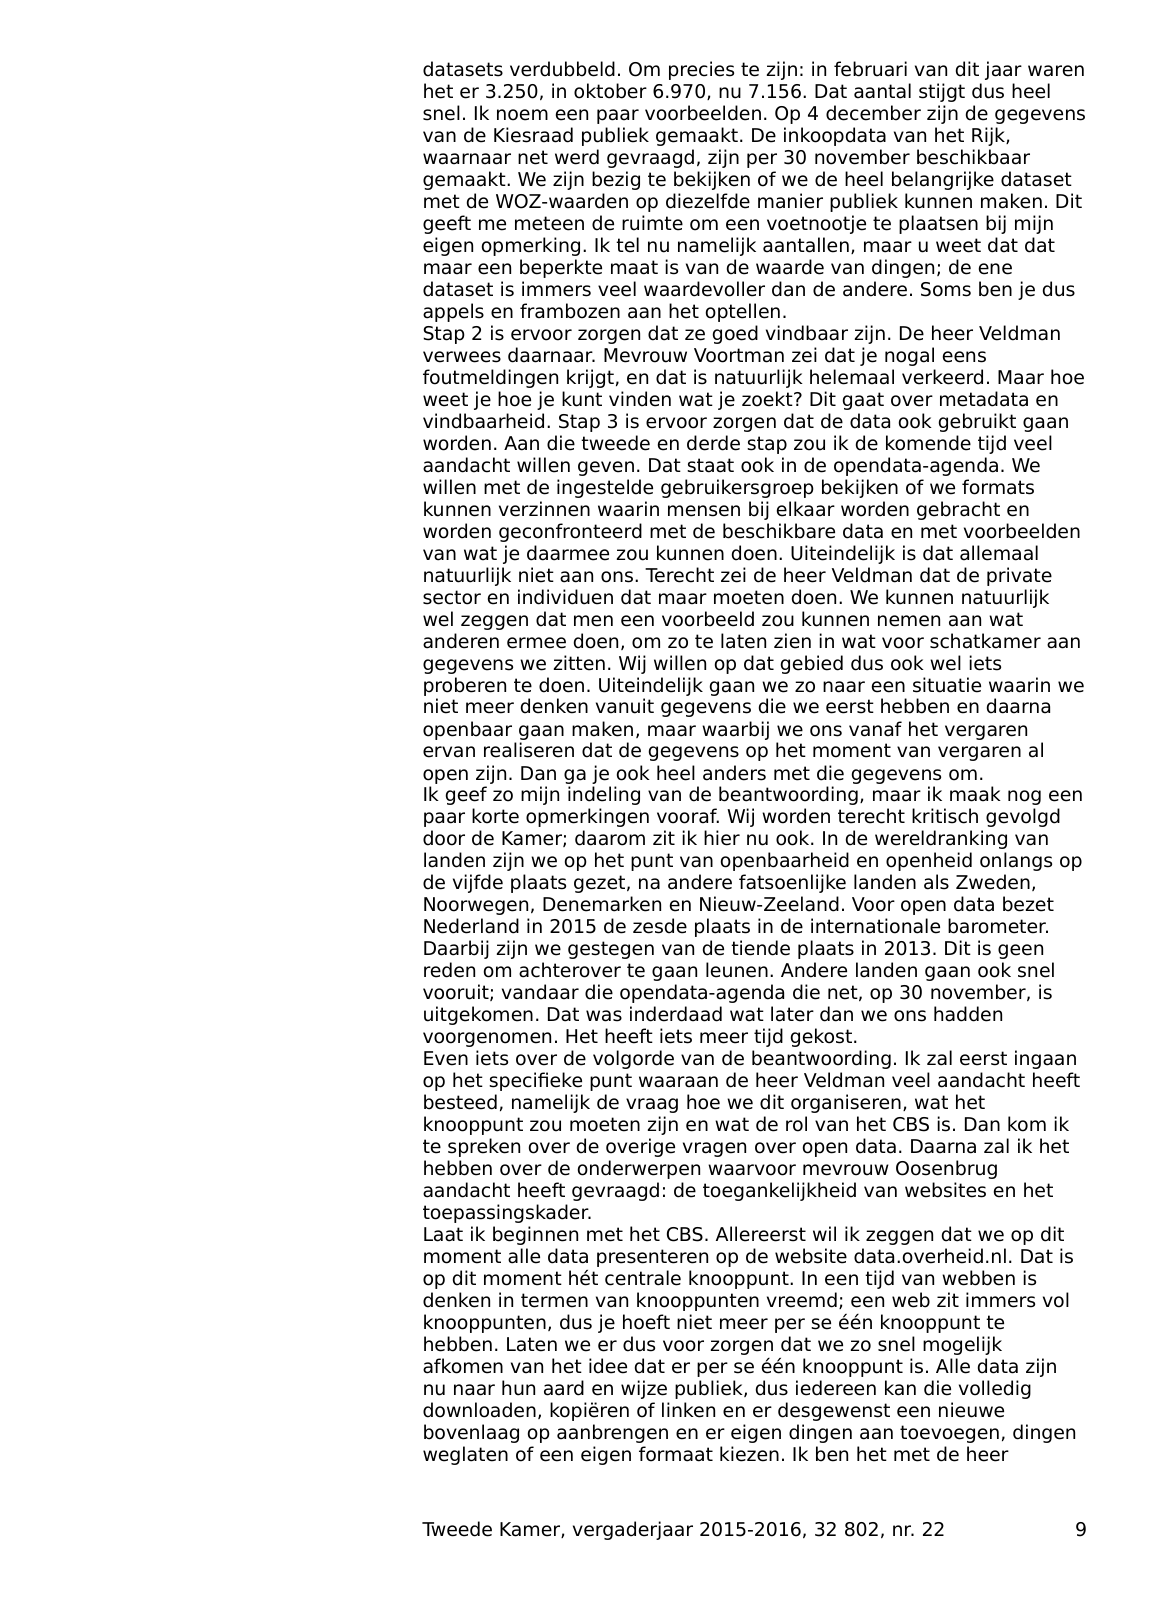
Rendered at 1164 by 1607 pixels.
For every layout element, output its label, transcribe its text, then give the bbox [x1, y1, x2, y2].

text Ik geef zo mijn indeling van de beantwoording, maar ik maak nog een paar korte opmerkingen vooraf. Wij worden terecht kritisch gevolgd door de Kamer; daarom zit ik hier nu ook. In de wereldranking van landen zijn we op het punt van openbaarheid en openheid onlangs op de vijfde plaats gezet, na andere fatsoenlijke landen als Zweden, Noorwegen, Denemarken en Nieuw-Zeeland. Voor open data bezet Nederland in 2015 de zesde plaats in de internationale barometer. Daarbij zijn we gestegen van de tiende plaats in 2013. Dit is geen reden om achterover te gaan leunen. Andere landen gaan ook snel vooruit; vandaar die opendata-agenda die net, op 30 november, is uitgekomen. Dat was inderdaad wat later dan we ons hadden voorgenomen. Het heeft iets meer tijd gekost. [422, 784, 1087, 1048]
text Laat ik beginnen met het CBS. Allereerst wil ik zeggen dat we op dit moment alle data presenteren op de website data.overheid.nl. Dat is op dit moment hét centrale knooppunt. In een tijd van webben is denken in termen van knooppunten vreemd; een web zit immers vol knooppunten, dus je hoeft niet meer per se één knooppunt te hebben. Laten we er dus voor zorgen dat we zo snel mogelijk afkomen van het idee dat er per se één knooppunt is. Alle data zijn nu naar hun aard en wijze publiek, dus iedereen kan die volledig downloaden, kopiëren of linken en er desgewenst een nieuwe bovenlaag op aanbrengen en er eigen dingen aan toevoegen, dingen weglaten of een eigen formaat kiezen. Ik ben het met de heer [422, 1224, 1087, 1466]
text Stap 2 is ervoor zorgen dat ze goed vindbaar zijn. De heer Veldman verwees daarnaar. Mevrouw Voortman zei dat je nogal eens foutmeldingen krijgt, en dat is natuurlijk helemaal verkeerd. Maar hoe weet je hoe je kunt vinden wat je zoekt? Dit gaat over metadata en vindbaarheid. Stap 3 is ervoor zorgen dat de data ook gebruikt gaan worden. Aan die tweede en derde stap zou ik de komende tijd veel aandacht willen geven. Dat staat ook in de opendata-agenda. We willen met de ingestelde gebruikersgroep bekijken of we formats kunnen verzinnen waarin mensen bij elkaar worden gebracht en worden geconfronteerd met de beschikbare data en met voorbeelden van wat je daarmee zou kunnen doen. Uiteindelijk is dat allemaal natuurlijk niet aan ons. Terecht zei de heer Veldman dat de private sector en individuen dat maar moeten doen. We kunnen natuurlijk wel zeggen dat men een voorbeeld zou kunnen nemen aan wat anderen ermee doen, om zo te laten zien in wat voor schatkamer aan gegevens we zitten. Wij willen op dat gebied dus ook wel iets proberen te doen. Uiteindelijk gaan we zo naar een situatie waarin we niet meer denken vanuit gegevens die we eerst hebben en daarna openbaar gaan maken, maar waarbij we ons vanaf het vergaren ervan realiseren dat de gegevens op het moment van vergaren al open zijn. Dan ga je ook heel anders met die gegevens om. [422, 323, 1087, 784]
text Even iets over de volgorde van de beantwoording. Ik zal eerst ingaan op het specifieke punt waaraan de heer Veldman veel aandacht heeft besteed, namelijk de vraag hoe we dit organiseren, wat het knooppunt zou moeten zijn en wat de rol van het CBS is. Dan kom ik te spreken over de overige vragen over open data. Daarna zal ik het hebben over de onderwerpen waarvoor mevrouw Oosenbrug aandacht heeft gevraagd: de toegankelijkheid van websites en het toepassingskader. [422, 1048, 1087, 1224]
text datasets verdubbeld. Om precies te zijn: in februari van dit jaar waren het er 3.250, in oktober 6.970, nu 7.156. Dat aantal stijgt dus heel snel. Ik noem een paar voorbeelden. Op 4 december zijn de gegevens van de Kiesraad publiek gemaakt. De inkoopdata van het Rijk, waarnaar net werd gevraagd, zijn per 30 november beschikbaar gemaakt. We zijn bezig te bekijken of we de heel belangrijke dataset met de WOZ-waarden op diezelfde manier publiek kunnen maken. Dit geeft me meteen de ruimte om een voetnootje te plaatsen bij mijn eigen opmerking. Ik tel nu namelijk aantallen, maar u weet dat dat maar een beperkte maat is van de waarde van dingen; de ene dataset is immers veel waardevoller dan de andere. Soms ben je dus appels en frambozen aan het optellen. [422, 59, 1087, 323]
